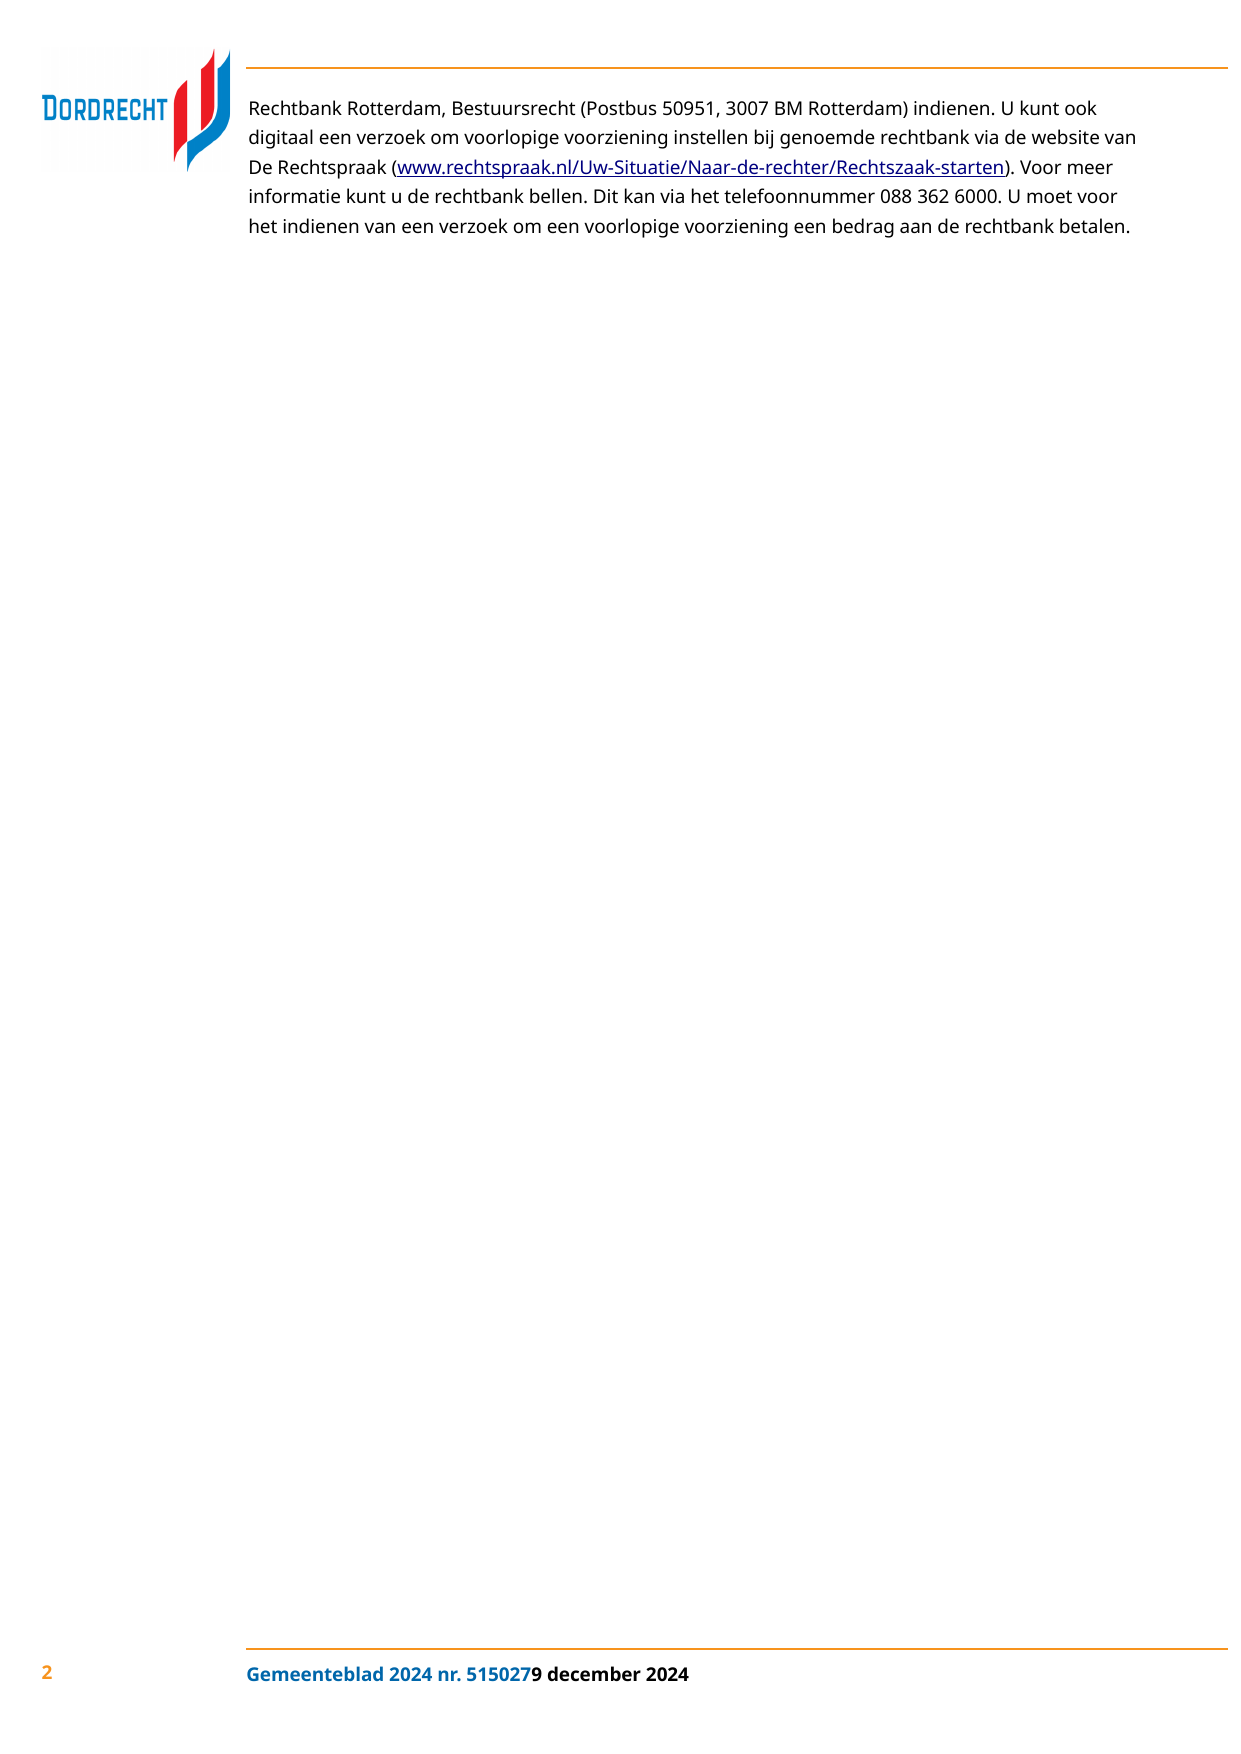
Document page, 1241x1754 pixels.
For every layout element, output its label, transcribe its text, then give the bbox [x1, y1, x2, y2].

text Rechtbank Rotterdam, Bestuursrecht (Postbus 50951, 3007 BM Rotterdam) indienen. U kunt ook digitaal een verzoek om voorlopige voorziening instellen bij genoemde rechtbank via de website van De Rechtspraak (www.rechtspraak.nl/Uw-Situatie/Naar-de-rechter/Rechtszaak-starten). Voor meer informatie kunt u de rechtbank bellen. Dit kan via het telefoonnummer 088 362 6000. U moet voor het indienen van een verzoek om een voorlopige voorziening een bedrag aan de rechtbank betalen. [248, 95, 1152, 239]
picture [41, 47, 231, 172]
